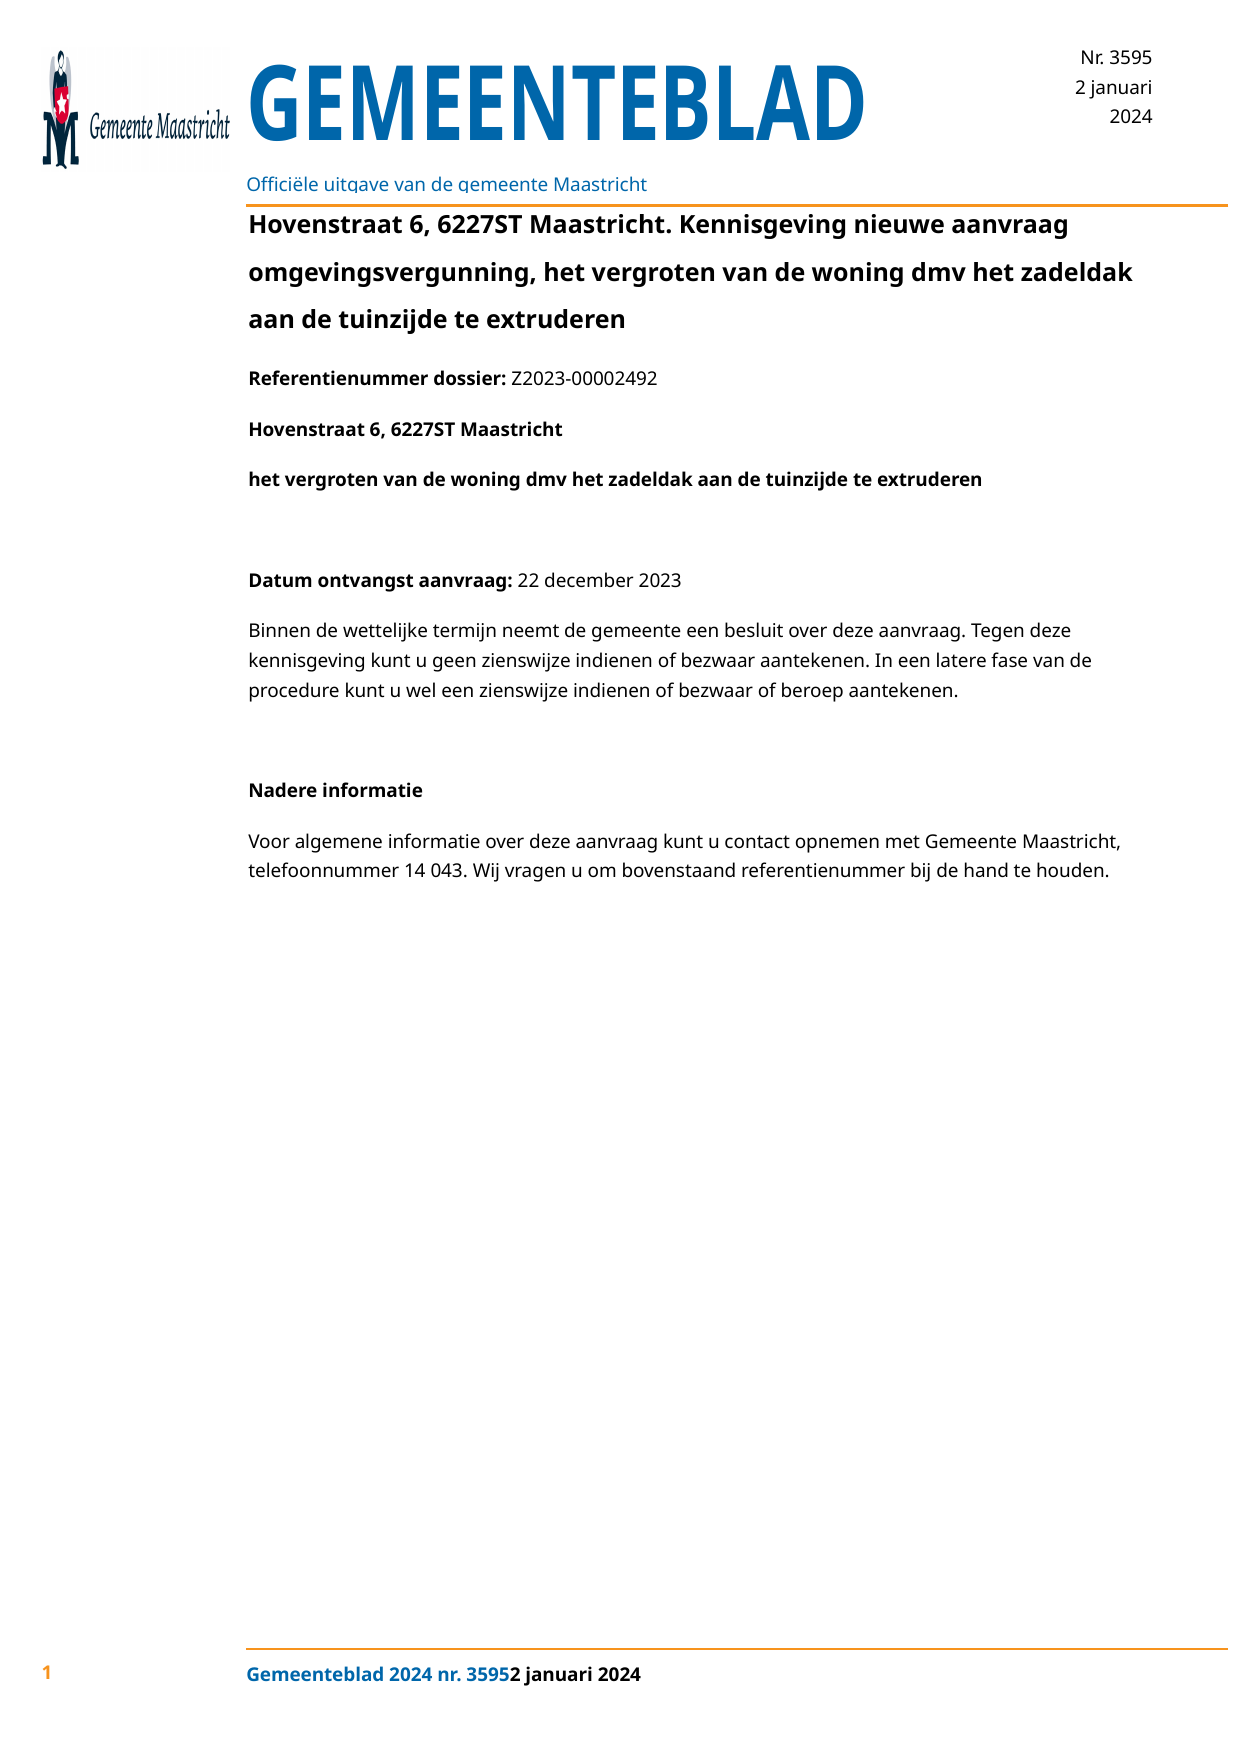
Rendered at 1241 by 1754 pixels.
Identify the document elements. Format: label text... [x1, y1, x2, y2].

text Binnen de wettelijke termijn neemt de gemeente een besluit over deze aanvraag. Tegen deze kennisgeving kunt u geen zienswijze indienen of bezwaar aantekenen. In een latere fase van de procedure kunt u wel een zienswijze indienen of bezwaar of beroep aantekenen. [248, 618, 1152, 702]
text Voor algemene informatie over deze aanvraag kunt u contact opnemen met Gemeente Maastricht, telefoonnummer 14 043. Wij vragen u om bovenstaand referentienummer bij de hand te houden. [248, 828, 1152, 883]
text het vergroten van de woning dmv het zadeldak aan de tuinzijde te extruderen [248, 466, 1152, 492]
text Datum ontvangst aanvraag: 22 december 2023 [248, 567, 1152, 593]
text Nadere informatie [248, 778, 1152, 803]
text Hovenstraat 6, 6227ST Maastricht. Kennisgeving nieuwe aanvraag omgevingsvergunning, het vergroten van de woning dmv het zadeldak aan de tuinzijde te extruderen [248, 207, 1152, 336]
picture [41, 47, 231, 172]
text Referentienummer dossier: Z2023-00002492 [248, 366, 1152, 391]
text Hovenstraat 6, 6227ST Maastricht [248, 416, 1152, 442]
